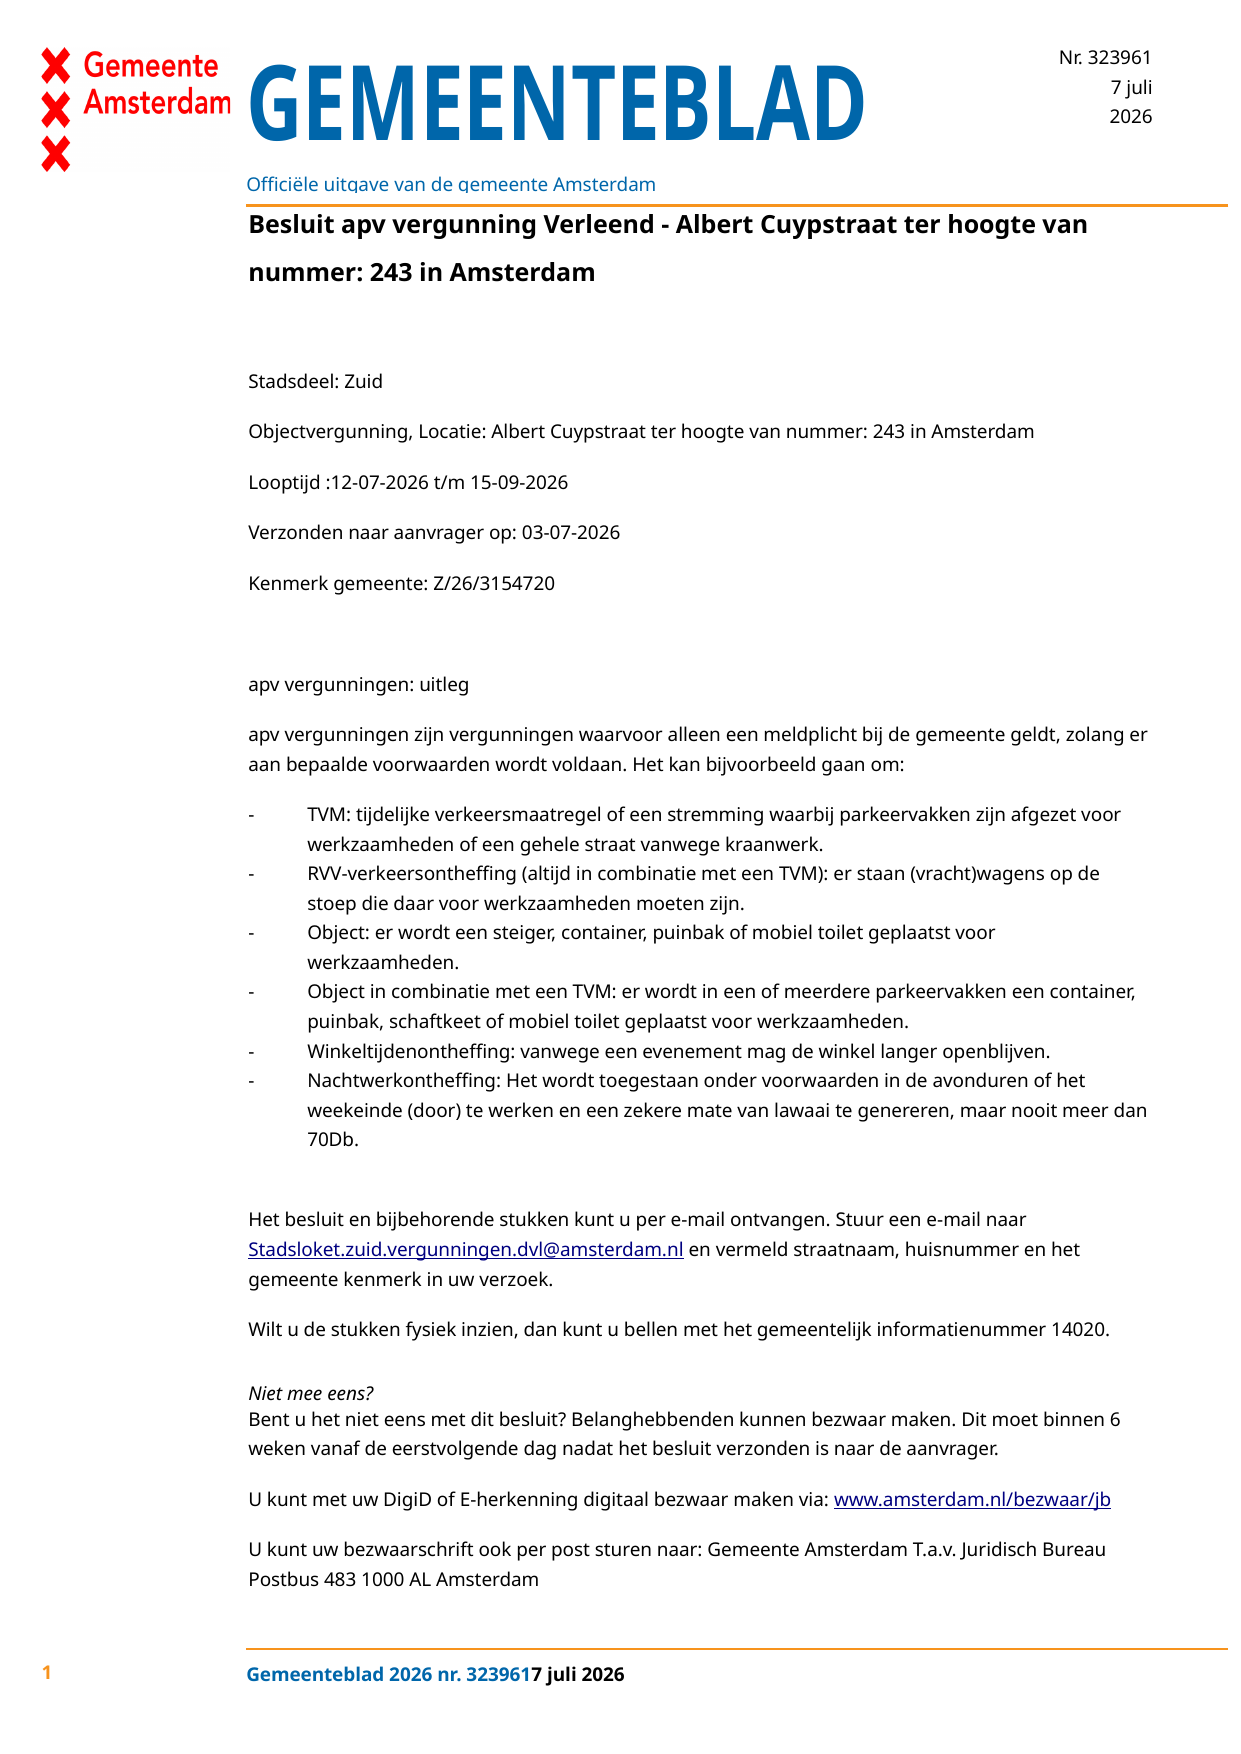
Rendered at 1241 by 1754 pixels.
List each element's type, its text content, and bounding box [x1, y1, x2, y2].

text Stadsdeel: Zuid [248, 368, 1152, 394]
text Niet mee eens? [248, 1380, 1152, 1406]
text Verzonden naar aanvrager op: 03-07-2026 [248, 519, 1152, 545]
text U kunt met uw DigiD of E-herkenning digitaal bezwaar maken via: www.amsterdam.nl/bezwaar/jb [248, 1486, 1152, 1512]
list Winkeltijdenontheffing: vanwege een evenement mag de winkel langer openblijven. [248, 1038, 1152, 1064]
text Het besluit en bijbehorende stukken kunt u per e-mail ontvangen. Stuur een e-mail naar Stadsloket.zuid.vergunningen.dvl@amsterdam.nl en vermeld straatnaam, huisnummer en het gemeente kenmerk in uw verzoek. [248, 1207, 1152, 1292]
list Object in combinatie met een TVM: er wordt in een of meerdere parkeervakken een container, puinbak, schaftkeet of mobiel toilet geplaatst voor werkzaamheden. [248, 979, 1152, 1034]
text Bent u het niet eens met dit besluit? Belanghebbenden kunnen bezwaar maken. Dit moet binnen 6 weken vanaf de eerstvolgende dag nadat het besluit verzonden is naar de aanvrager. [248, 1406, 1152, 1461]
text Besluit apv vergunning Verleend - Albert Cuypstraat ter hoogte van nummer: 243 in Amsterdam [248, 207, 1152, 288]
text apv vergunningen: uitleg [248, 671, 1152, 697]
text Looptijd :12-07-2026 t/m 15-09-2026 [248, 469, 1152, 495]
list TVM: tijdelijke verkeersmaatregel of een stremming waarbij parkeervakken zijn afgezet voor werkzaamheden of een gehele straat vanwege kraanwerk. [248, 801, 1152, 857]
text Objectvergunning, Locatie: Albert Cuypstraat ter hoogte van nummer: 243 in Amsterdam [248, 419, 1152, 444]
list Nachtwerkontheffing: Het wordt toegestaan onder voorwaarden in de avonduren of het weekeinde (door) te werken en een zekere mate van lawaai te genereren, maar nooit meer dan 70Db. [248, 1067, 1152, 1152]
list RVV-verkeersontheffing (altijd in combinatie met een TVM): er staan (vracht)wagens op de stoep die daar voor werkzaamheden moeten zijn. [248, 860, 1152, 916]
text apv vergunningen zijn vergunningen waarvoor alleen een meldplicht bij de gemeente geldt, zolang er aan bepaalde voorwaarden wordt voldaan. Het kan bijvoorbeeld gaan om: [248, 721, 1152, 777]
text Kenmerk gemeente: Z/26/3154720 [248, 570, 1152, 596]
picture [41, 47, 231, 172]
text Wilt u de stukken fysiek inzien, dan kunt u bellen met het gemeentelijk informatienummer 14020. [248, 1316, 1152, 1342]
text U kunt uw bezwaarschrift ook per post sturen naar: Gemeente Amsterdam T.a.v. Juridisch Bureau Postbus 483 1000 AL Amsterdam [248, 1536, 1152, 1592]
list Object: er wordt een steiger, container, puinbak of mobiel toilet geplaatst voor werkzaamheden. [248, 919, 1152, 975]
